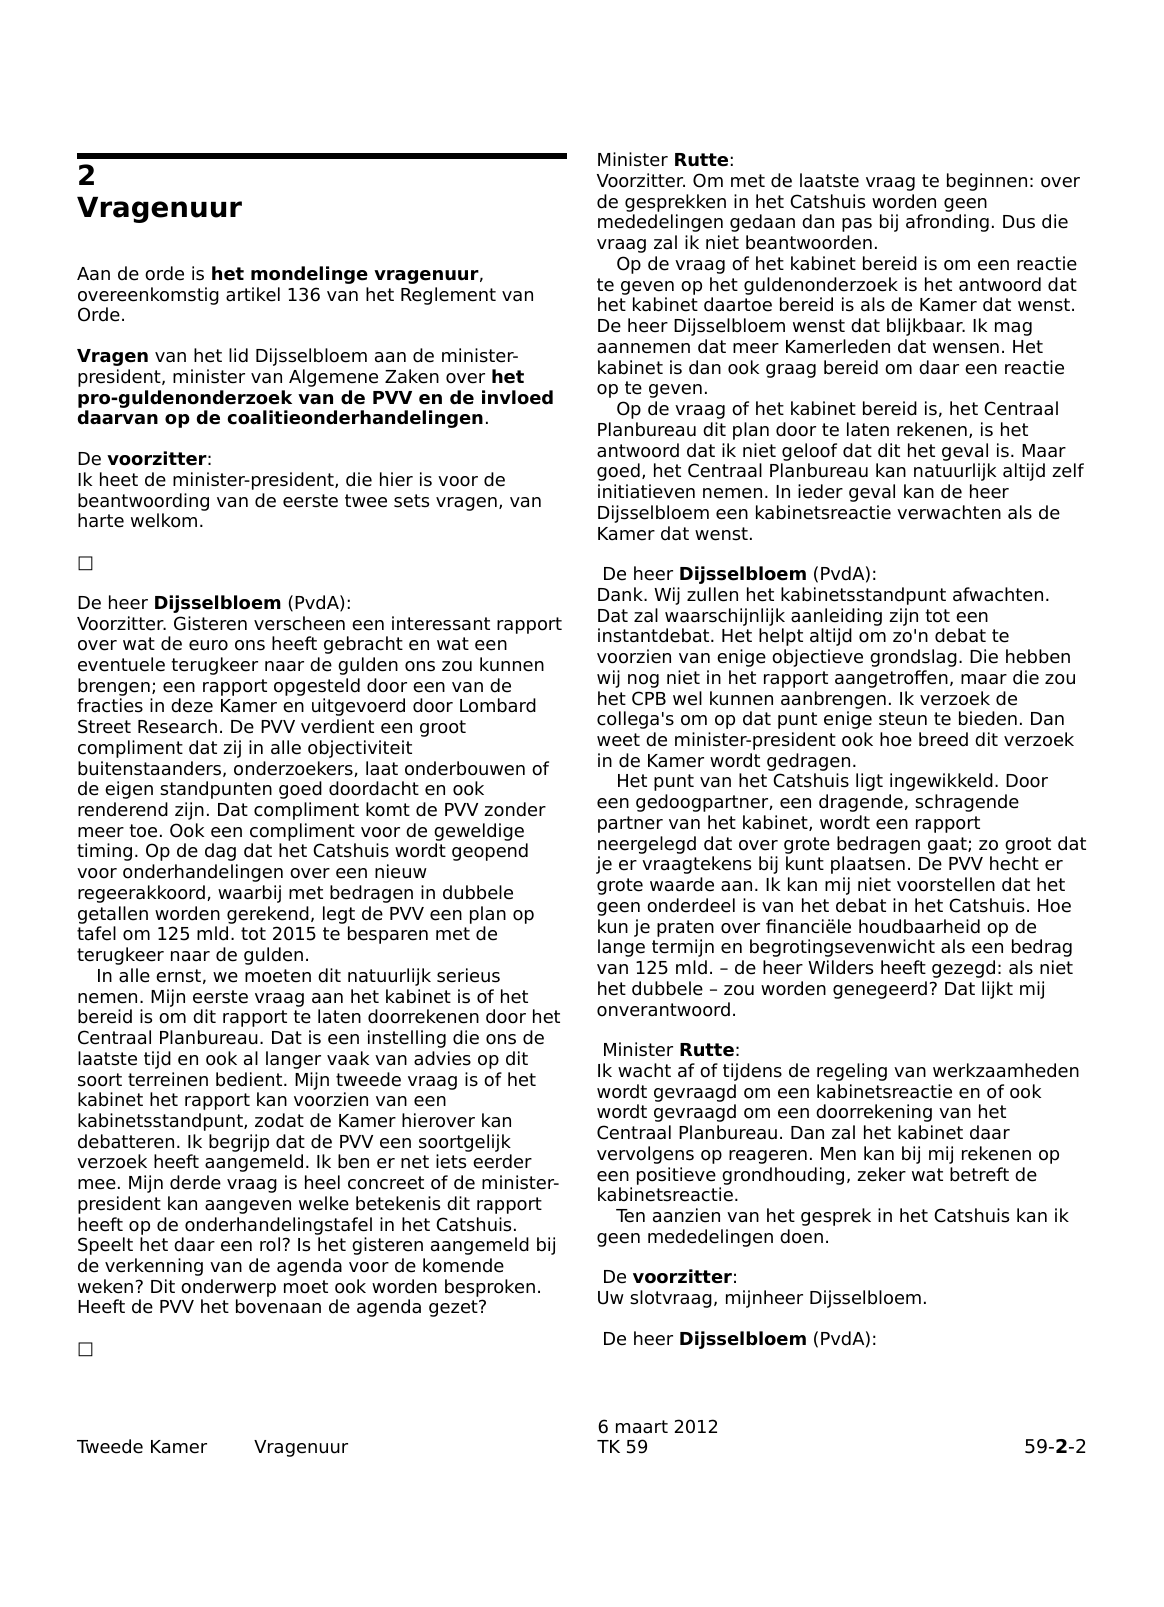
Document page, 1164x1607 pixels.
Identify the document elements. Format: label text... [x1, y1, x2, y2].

text Voorzitter. Om met de laatste vraag te beginnen: over de gesprekken in het Catshuis worden geen mededelingen gedaan dan pas bij afronding. Dus die vraag zal ik niet beantwoorden. [596, 171, 1087, 254]
text De voorzitter: [77, 449, 567, 470]
text Het punt van het Catshuis ligt ingewikkeld. Door een gedoogpartner, een dragende, schragende partner van het kabinet, wordt een rapport neergelegd dat over grote bedragen gaat; zo groot dat je er vraagtekens bij kunt plaatsen. De PVV hecht er grote waarde aan. Ik kan mij niet voorstellen dat het geen onderdeel is van het debat in het Catshuis. Hoe kun je praten over financiële houdbaarheid op de lange termijn en begrotingsevenwicht als een bedrag van 125 mld. – de heer Wilders heeft gezegd: als niet het dubbele – zou worden genegeerd? Dat lijkt mij onverantwoord. [596, 771, 1087, 1020]
text Vragen van het lid Dijsselbloem aan de minister-president, minister van Algemene Zaken over het pro-guldenonderzoek van de PVV en de invloed daarvan op de coalitieonderhandelingen. [77, 346, 567, 429]
text De heer Dijsselbloem (PvdA): [77, 593, 567, 613]
text In alle ernst, we moeten dit natuurlijk serieus nemen. Mijn eerste vraag aan het kabinet is of het bereid is om dit rapport te laten doorrekenen door het Centraal Planbureau. Dat is een instelling die ons de laatste tijd en ook al langer vaak van advies op dit soort terreinen bedient. Mijn tweede vraag is of het kabinet het rapport kan voorzien van een kabinetsstandpunt, zodat de Kamer hierover kan debatteren. Ik begrijp dat de PVV een soortgelijk verzoek heeft aangemeld. Ik ben er net iets eerder mee. Mijn derde vraag is heel concreet of de minister-president kan aangeven welke betekenis dit rapport heeft op de onderhandelingstafel in het Catshuis. Speelt het daar een rol? Is het gisteren aangemeld bij de verkenning van de agenda voor de komende weken? Dit onderwerp moet ook worden besproken. Heeft de PVV het bovenaan de agenda gezet? [77, 966, 567, 1318]
text Ten aanzien van het gesprek in het Catshuis kan ik geen mededelingen doen. [596, 1206, 1087, 1247]
text Ik wacht af of tijdens de regeling van werkzaamheden wordt gevraagd om een kabinetsreactie en of ook wordt gevraagd om een doorrekening van het Centraal Planbureau. Dan zal het kabinet daar vervolgens op reageren. Men kan bij mij rekenen op een positieve grondhouding, zeker wat betreft de kabinetsreactie. [596, 1061, 1087, 1206]
text Ik heet de minister-president, die hier is voor de beantwoording van de eerste twee sets vragen, van harte welkom. [77, 470, 567, 532]
text Minister Rutte: [596, 1040, 1087, 1061]
text Voorzitter. Gisteren verscheen een interessant rapport over wat de euro ons heeft gebracht en wat een eventuele terugkeer naar de gulden ons zou kunnen brengen; een rapport opgesteld door een van de fracties in deze Kamer en uitgevoerd door Lombard Street Research. De PVV verdient een groot compliment dat zij in alle objectiviteit buitenstaanders, onderzoekers, laat onderbouwen of de eigen standpunten goed doordacht en ook renderend zijn. Dat compliment komt de PVV zonder meer toe. Ook een compliment voor de geweldige timing. Op de dag dat het Catshuis wordt geopend voor onderhandelingen over een nieuw regeerakkoord, waarbij met bedragen in dubbele getallen worden gerekend, legt de PVV een plan op tafel om 125 mld. tot 2015 te besparen met de terugkeer naar de gulden. [77, 613, 567, 966]
text Dank. Wij zullen het kabinetsstandpunt afwachten. Dat zal waarschijnlijk aanleiding zijn tot een instantdebat. Het helpt altijd om zo'n debat te voorzien van enige objectieve grondslag. Die hebben wij nog niet in het rapport aangetroffen, maar die zou het CPB wel kunnen aanbrengen. Ik verzoek de collega's om op dat punt enige steun te bieden. Dan weet de minister-president ook hoe breed dit verzoek in de Kamer wordt gedragen. [596, 585, 1087, 771]
text □ [77, 1338, 567, 1359]
text Uw slotvraag, mijnheer Dijsselbloem. [596, 1288, 1087, 1309]
text De heer Dijsselbloem (PvdA): [596, 1329, 1087, 1349]
text De voorzitter: [596, 1267, 1087, 1288]
text Minister Rutte: [596, 150, 1087, 171]
text De heer Dijsselbloem (PvdA): [596, 564, 1087, 585]
text Aan de orde is het mondelinge vragenuur, overeenkomstig artikel 136 van het Reglement van Orde. [77, 264, 567, 326]
text Op de vraag of het kabinet bereid is, het Centraal Planbureau dit plan door te laten rekenen, is het antwoord dat ik niet geloof dat dit het geval is. Maar goed, het Centraal Planbureau kan natuurlijk altijd zelf initiatieven nemen. In ieder geval kan de heer Dijsselbloem een kabinetsreactie verwachten als de Kamer dat wenst. [596, 399, 1087, 544]
title 2 Vragenuur [77, 159, 567, 224]
text Op de vraag of het kabinet bereid is om een reactie te geven op het guldenonderzoek is het antwoord dat het kabinet daartoe bereid is als de Kamer dat wenst. De heer Dijsselbloem wenst dat blijkbaar. Ik mag aannemen dat meer Kamerleden dat wensen. Het kabinet is dan ook graag bereid om daar een reactie op te geven. [596, 254, 1087, 399]
text □ [77, 552, 567, 573]
